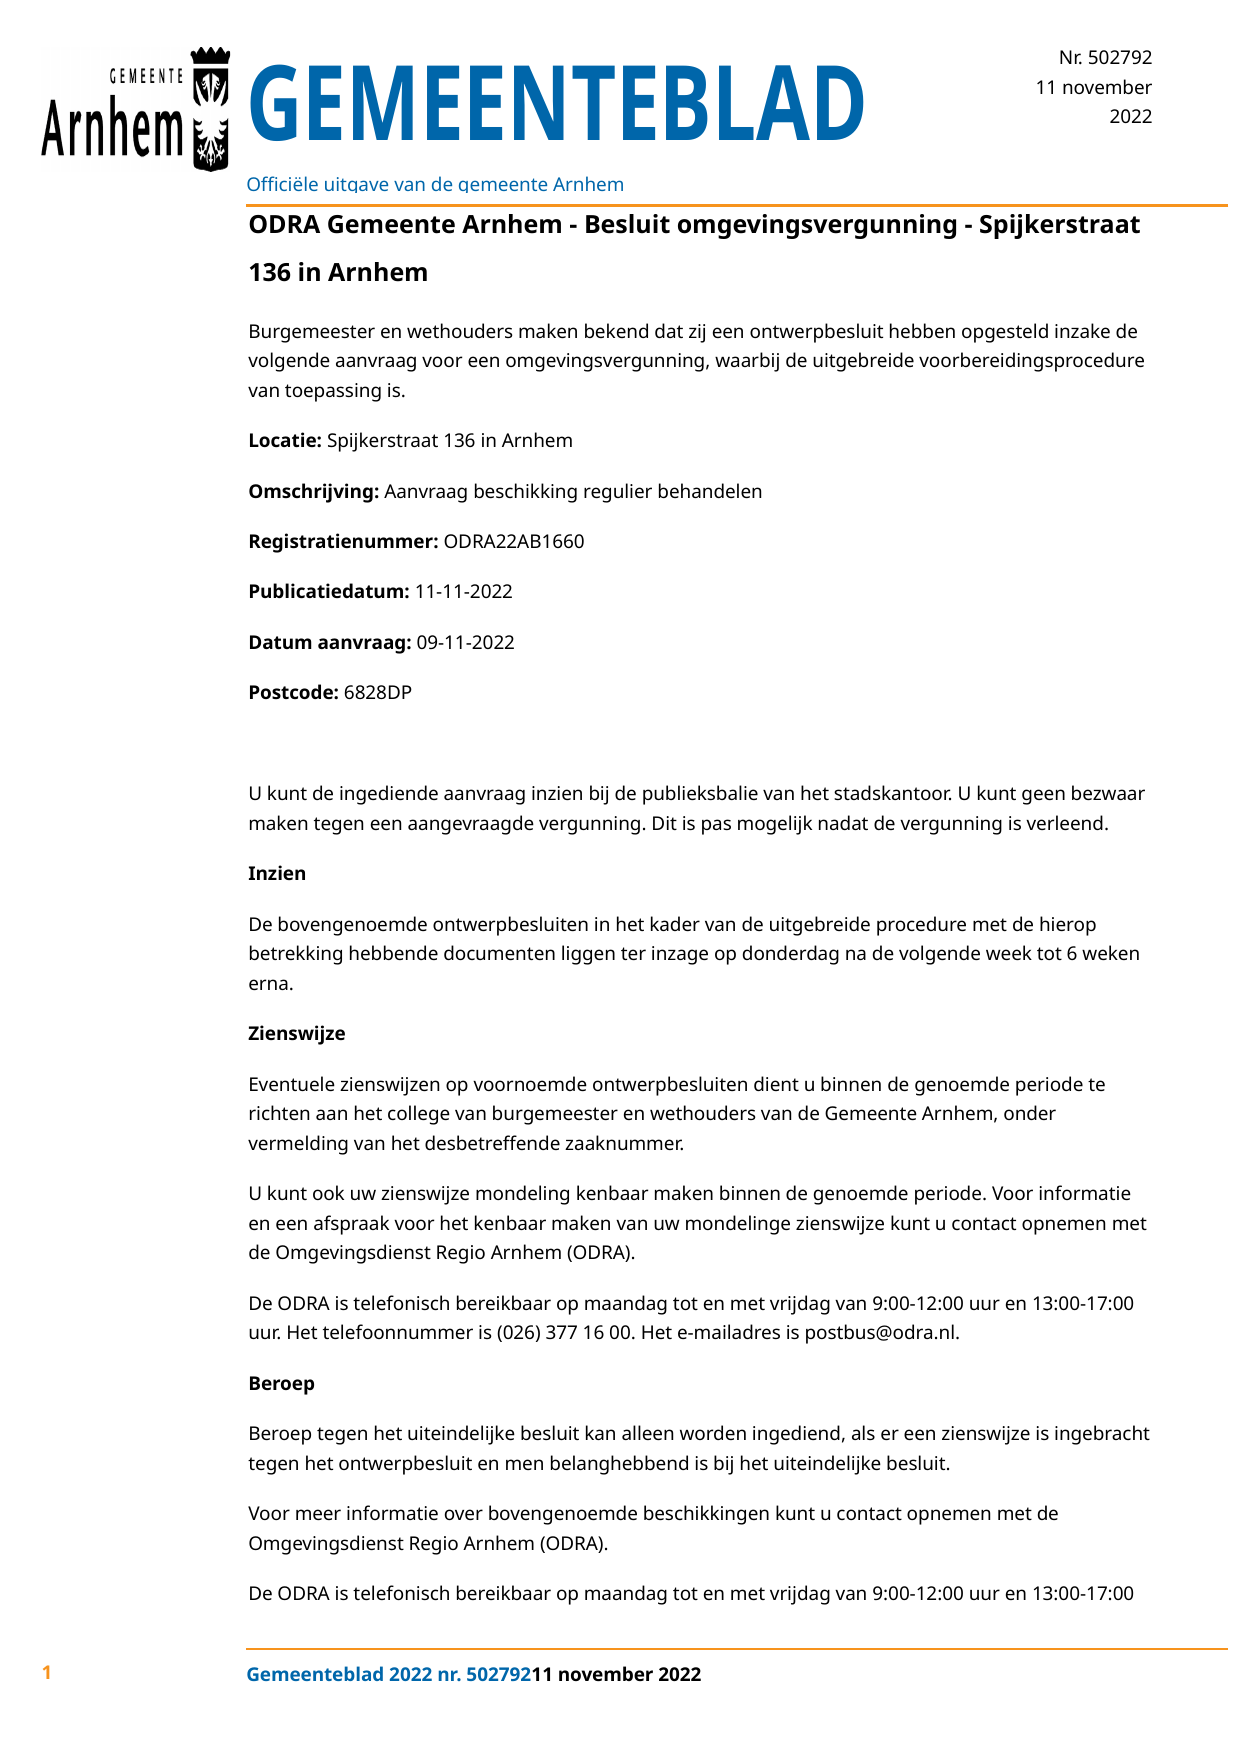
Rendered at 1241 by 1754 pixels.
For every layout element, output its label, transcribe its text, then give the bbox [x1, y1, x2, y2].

picture [41, 47, 231, 172]
text Eventuele zienswijzen op voornoemde ontwerpbesluiten dient u binnen de genoemde periode te richten aan het college van burgemeester en wethouders van de Gemeente Arnhem, onder vermelding van het desbetreffende zaaknummer. [248, 1071, 1152, 1156]
text Locatie: Spijkerstraat 136 in Arnhem [248, 427, 1152, 453]
text U kunt de ingediende aanvraag inzien bij de publieksbalie van het stadskantoor. U kunt geen bezwaar maken tegen een aangevraagde vergunning. Dit is pas mogelijk nadat de vergunning is verleend. [248, 780, 1152, 836]
text De ODRA is telefonisch bereikbaar op maandag tot en met vrijdag van 9:00-12:00 uur en 13:00-17:00 [248, 1580, 1152, 1606]
text Beroep [248, 1370, 1152, 1396]
text Beroep tegen het uiteindelijke besluit kan alleen worden ingediend, als er een zienswijze is ingebracht tegen het ontwerpbesluit en men belanghebbend is bij het uiteindelijke besluit. [248, 1420, 1152, 1476]
text Publicatiedatum: 11-11-2022 [248, 579, 1152, 604]
text Registratienummer: ODRA22AB1660 [248, 528, 1152, 554]
text Inzien [248, 860, 1152, 886]
text Zienswijze [248, 1020, 1152, 1046]
text U kunt ook uw zienswijze mondeling kenbaar maken binnen de genoemde periode. Voor informatie en een afspraak voor het kenbaar maken van uw mondelinge zienswijze kunt u contact opnemen met de Omgevingsdienst Regio Arnhem (ODRA). [248, 1180, 1152, 1265]
text Datum aanvraag: 09-11-2022 [248, 629, 1152, 655]
text Omschrijving: Aanvraag beschikking regulier behandelen [248, 478, 1152, 504]
text Postcode: 6828DP [248, 679, 1152, 705]
text ODRA Gemeente Arnhem - Besluit omgevingsvergunning - Spijkerstraat 136 in Arnhem [248, 207, 1152, 288]
text De bovengenoemde ontwerpbesluiten in het kader van de uitgebreide procedure met de hierop betrekking hebbende documenten liggen ter inzage op donderdag na de volgende week tot 6 weken erna. [248, 911, 1152, 996]
text Burgemeester en wethouders maken bekend dat zij een ontwerpbesluit hebben opgesteld inzake de volgende aanvraag voor een omgevingsvergunning, waarbij de uitgebreide voorbereidingsprocedure van toepassing is. [248, 318, 1152, 403]
text De ODRA is telefonisch bereikbaar op maandag tot en met vrijdag van 9:00-12:00 uur en 13:00-17:00 uur. Het telefoonnummer is (026) 377 16 00. Het e-mailadres is postbus@odra.nl. [248, 1290, 1152, 1345]
text Voor meer informatie over bovengenoemde beschikkingen kunt u contact opnemen met de Omgevingsdienst Regio Arnhem (ODRA). [248, 1500, 1152, 1556]
